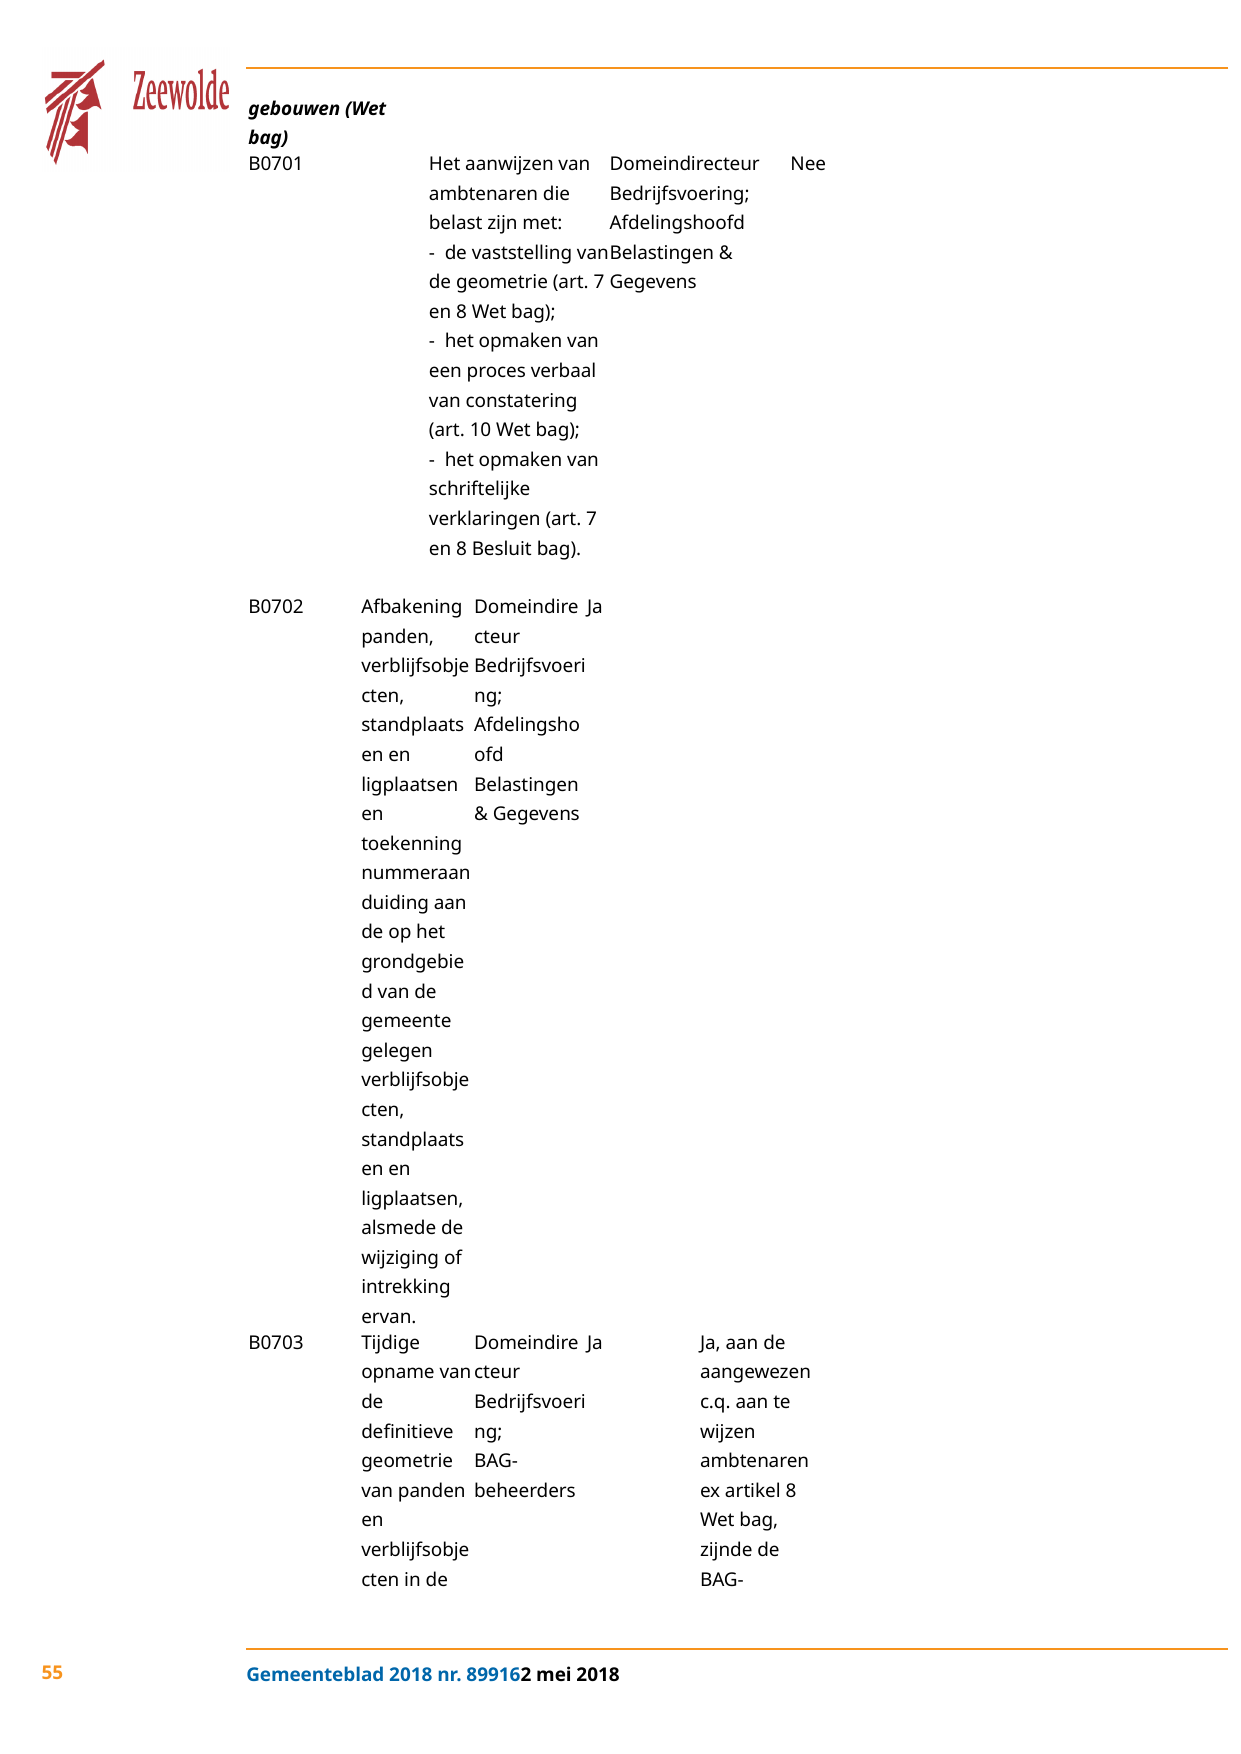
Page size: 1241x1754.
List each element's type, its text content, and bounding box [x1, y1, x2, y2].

table_cell Ja [587, 1329, 700, 1591]
table_header Afbakening panden, verblijfsobjecten, standplaatsen en ligplaatsen en toekenning nummeraanduiding aan de op het grondgebied van de gemeente gelegen verblijfsobjecten, standplaatsen en ligplaatsen, alsmede de wijziging of intrekking ervan. [361, 593, 474, 1329]
table_cell Nee [790, 150, 971, 560]
table_cell Ja, aan de aangewezen c.q. aan te wijzen ambtenaren ex artikel 8 Wet bag, zijnde de BAG- [700, 1329, 813, 1591]
table_cell Domeindirecteur Bedrijfsvoering; BAG-beheerders [474, 1329, 587, 1591]
table_cell Tijdige opname van de definitieve geometrie van panden en verblijfsobjecten in de [361, 1329, 474, 1591]
table_header [700, 593, 813, 1329]
table_cell [971, 150, 1152, 560]
table_header Ja [587, 593, 700, 1329]
table_cell [790, 95, 971, 150]
table_cell B0701 [248, 150, 429, 560]
table_cell gebouwen (Wet bag) [248, 95, 429, 150]
table_header Domeindirecteur Bedrijfsvoering; Afdelingshoofd Belastingen & Gegevens [474, 593, 587, 1329]
table_cell Domeindirecteur Bedrijfsvoering; Afdelingshoofd Belastingen & Gegevens [609, 150, 790, 560]
table_cell [609, 95, 790, 150]
table_cell B0703 [248, 1329, 361, 1591]
picture [41, 47, 231, 172]
table_cell [971, 95, 1152, 150]
table_header B0702 [248, 593, 361, 1329]
table_cell [429, 95, 609, 150]
table_cell Het aanwijzen van ambtenaren die belast zijn met: - de vaststelling van de geometrie (art. 7 en 8 Wet bag); - het opmaken van een proces verbaal van constatering (art. 10 Wet bag); - het opmaken van schriftelijke verklaringen (art. 7 en 8 Besluit bag). [429, 150, 609, 560]
